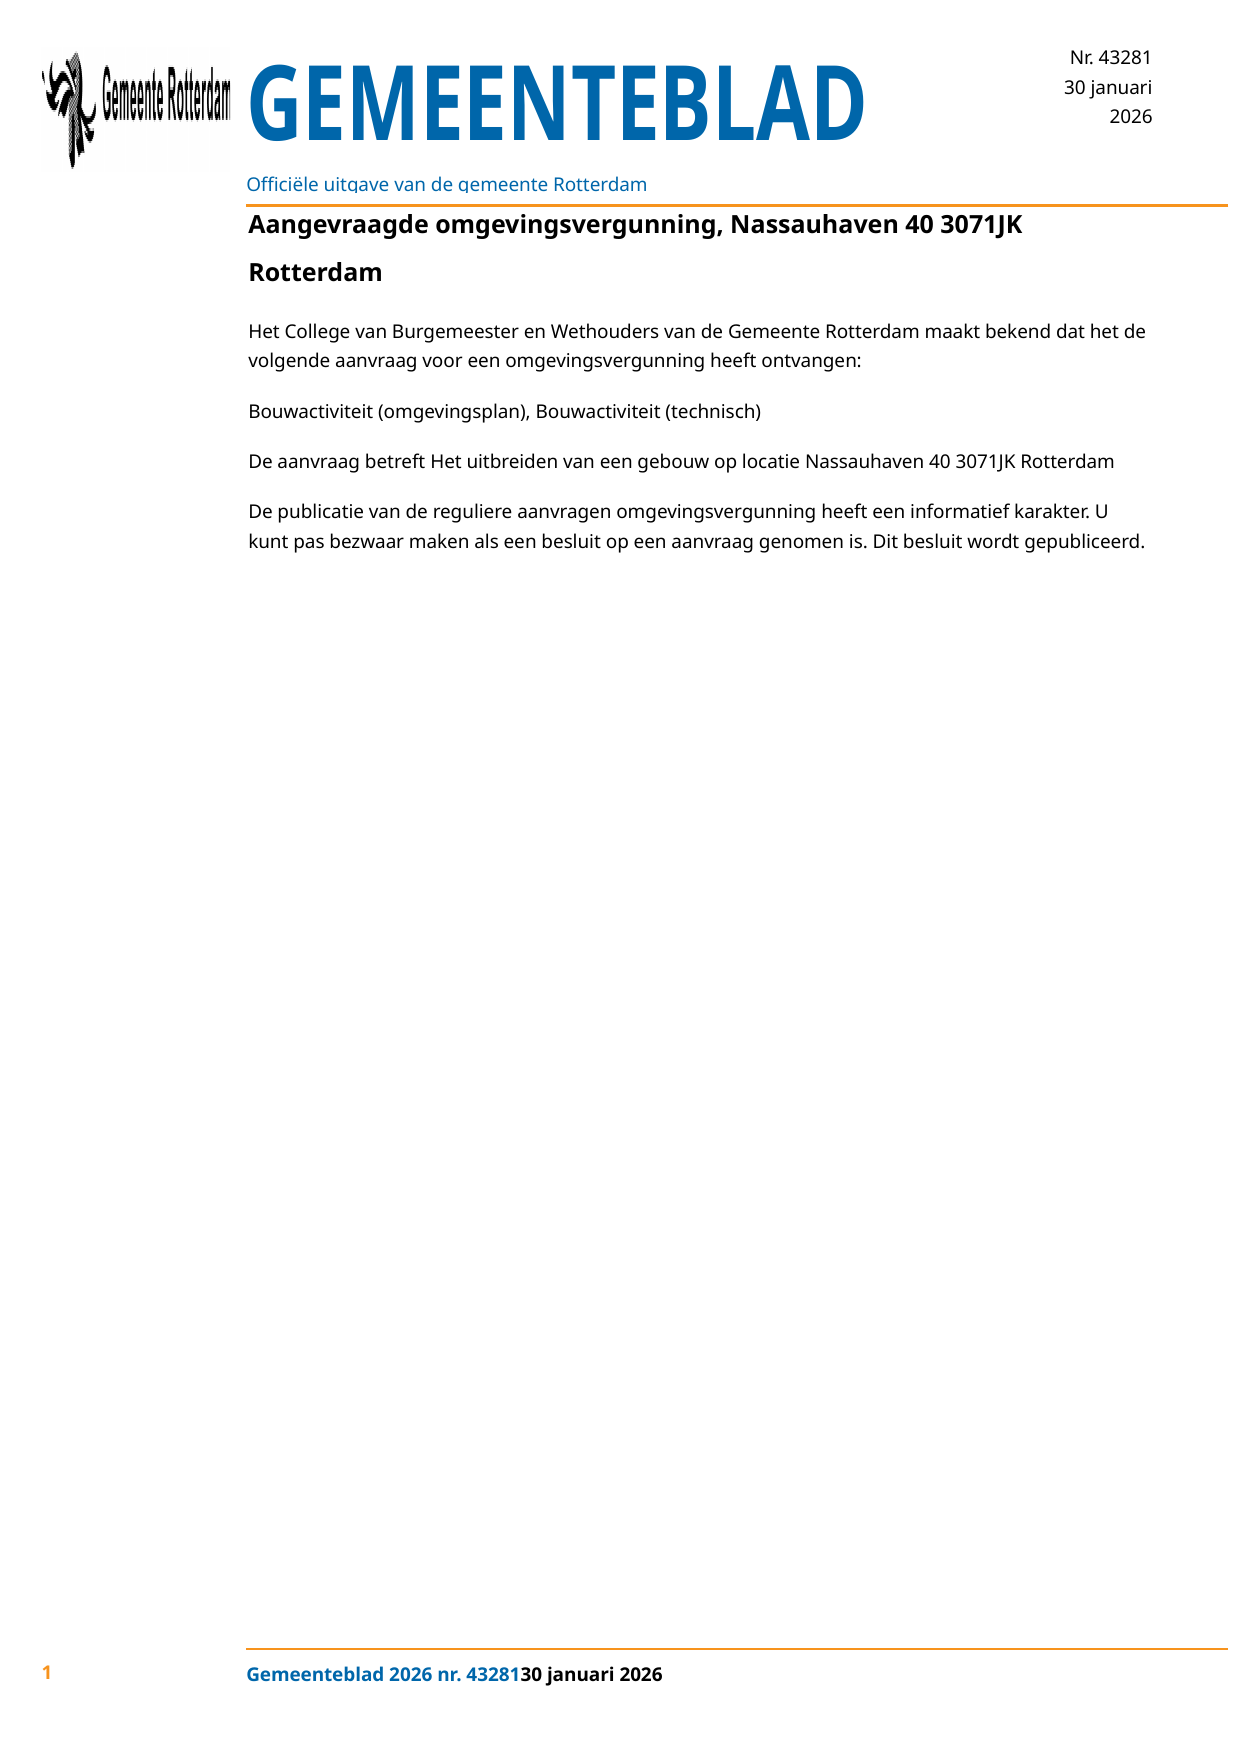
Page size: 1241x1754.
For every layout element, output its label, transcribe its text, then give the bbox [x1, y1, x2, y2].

text Aangevraagde omgevingsvergunning, Nassauhaven 40 3071JK Rotterdam [248, 207, 1152, 288]
picture [41, 47, 231, 172]
text Het College van Burgemeester en Wethouders van de Gemeente Rotterdam maakt bekend dat het de volgende aanvraag voor een omgevingsvergunning heeft ontvangen: [248, 318, 1152, 373]
text De aanvraag betreft Het uitbreiden van een gebouw op locatie Nassauhaven 40 3071JK Rotterdam [248, 448, 1152, 474]
text De publicatie van de reguliere aanvragen omgevingsvergunning heeft een informatief karakter. U kunt pas bezwaar maken als een besluit op een aanvraag genomen is. Dit besluit wordt gepubliceerd. [248, 499, 1152, 554]
text Bouwactiviteit (omgevingsplan), Bouwactiviteit (technisch) [248, 398, 1152, 424]
